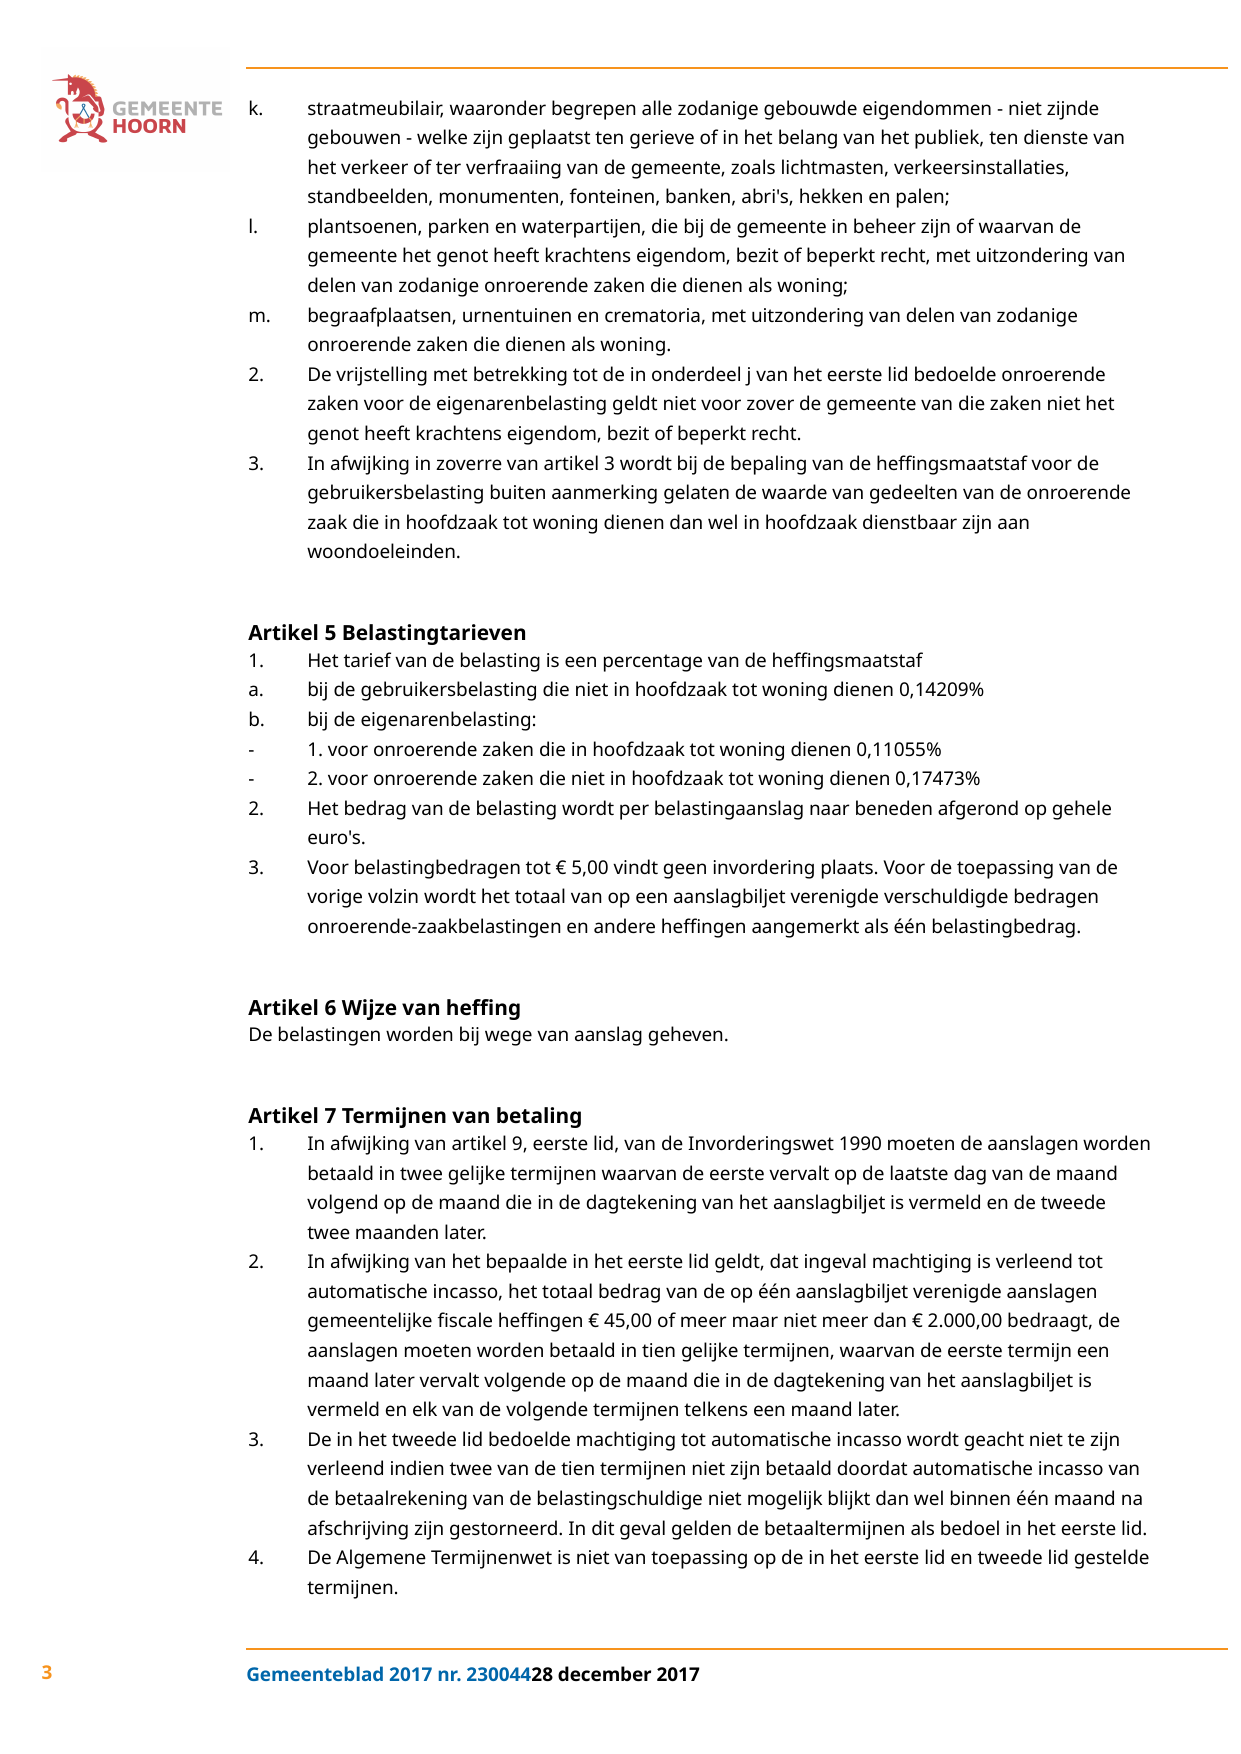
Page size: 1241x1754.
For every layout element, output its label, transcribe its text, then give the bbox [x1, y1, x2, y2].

list In afwijking in zoverre van artikel 3 wordt bij de bepaling van de heffingsmaatstaf voor de gebruikersbelasting buiten aanmerking gelaten de waarde van gedeelten van de onroerende zaak die in hoofdzaak tot woning dienen dan wel in hoofdzaak dienstbaar zijn aan woondoeleinden. [248, 450, 1152, 564]
list De vrijstelling met betrekking tot de in onderdeel j van het eerste lid bedoelde onroerende zaken voor de eigenarenbelasting geldt niet voor zover de gemeente van die zaken niet het genot heeft krachtens eigendom, bezit of beperkt recht. [248, 361, 1152, 446]
list In afwijking van het bepaalde in het eerste lid geldt, dat ingeval machtiging is verleend tot automatische incasso, het totaal bedrag van de op één aanslagbiljet verenigde aanslagen gemeentelijke fiscale heffingen € 45,00 of meer maar niet meer dan € 2.000,00 bedraagt, de aanslagen moeten worden betaald in tien gelijke termijnen, waarvan de eerste termijn een maand later vervalt volgende op de maand die in de dagtekening van het aanslagbiljet is vermeld en elk van de volgende termijnen telkens een maand later. [248, 1248, 1152, 1422]
list De Algemene Termijnenwet is niet van toepassing op de in het eerste lid en tweede lid gestelde termijnen. [248, 1544, 1152, 1599]
list bij de gebruikersbelasting die niet in hoofdzaak tot woning dienen 0,14209% [248, 677, 1152, 702]
list 2. voor onroerende zaken die niet in hoofdzaak tot woning dienen 0,17473% [248, 765, 1152, 791]
text Artikel 7 Termijnen van betaling [248, 1102, 1152, 1130]
picture [41, 47, 231, 172]
text Artikel 6 Wijze van heffing [248, 993, 1152, 1022]
list bij de eigenarenbelasting: [248, 706, 1152, 732]
list 1. voor onroerende zaken die in hoofdzaak tot woning dienen 0,11055% [248, 736, 1152, 761]
text Artikel 5 Belastingtarieven [248, 618, 1152, 647]
list In afwijking van artikel 9, eerste lid, van de Invorderingswet 1990 moeten de aanslagen worden betaald in twee gelijke termijnen waarvan de eerste vervalt op de laatste dag van de maand volgend op de maand die in de dagtekening van het aanslagbiljet is vermeld en de tweede twee maanden later. [248, 1130, 1152, 1244]
list begraafplaatsen, urnentuinen en crematoria, met uitzondering van delen van zodanige onroerende zaken die dienen als woning. [248, 302, 1152, 357]
list straatmeubilair, waaronder begrepen alle zodanige gebouwde eigendommen - niet zijnde gebouwen - welke zijn geplaatst ten gerieve of in het belang van het publiek, ten dienste van het verkeer of ter verfraaiing van de gemeente, zoals lichtmasten, verkeersinstallaties, standbeelden, monumenten, fonteinen, banken, abri's, hekken en palen; [248, 95, 1152, 209]
list Voor belastingbedragen tot € 5,00 vindt geen invordering plaats. Voor de toepassing van de vorige volzin wordt het totaal van op een aanslagbiljet verenigde verschuldigde bedragen onroerende-zaakbelastingen en andere heffingen aangemerkt als één belastingbedrag. [248, 854, 1152, 939]
list Het tarief van de belasting is een percentage van de heffingsmaatstaf [248, 647, 1152, 673]
list Het bedrag van de belasting wordt per belastingaanslag naar beneden afgerond op gehele euro's. [248, 795, 1152, 850]
text De belastingen worden bij wege van aanslag geheven. [248, 1022, 1152, 1047]
list De in het tweede lid bedoelde machtiging tot automatische incasso wordt geacht niet te zijn verleend indien twee van de tien termijnen niet zijn betaald doordat automatische incasso van de betaalrekening van de belastingschuldige niet mogelijk blijkt dan wel binnen één maand na afschrijving zijn gestorneerd. In dit geval gelden de betaaltermijnen als bedoel in het eerste lid. [248, 1426, 1152, 1540]
list plantsoenen, parken en waterpartijen, die bij de gemeente in beheer zijn of waarvan de gemeente het genot heeft krachtens eigendom, bezit of beperkt recht, met uitzondering van delen van zodanige onroerende zaken die dienen als woning; [248, 213, 1152, 298]
